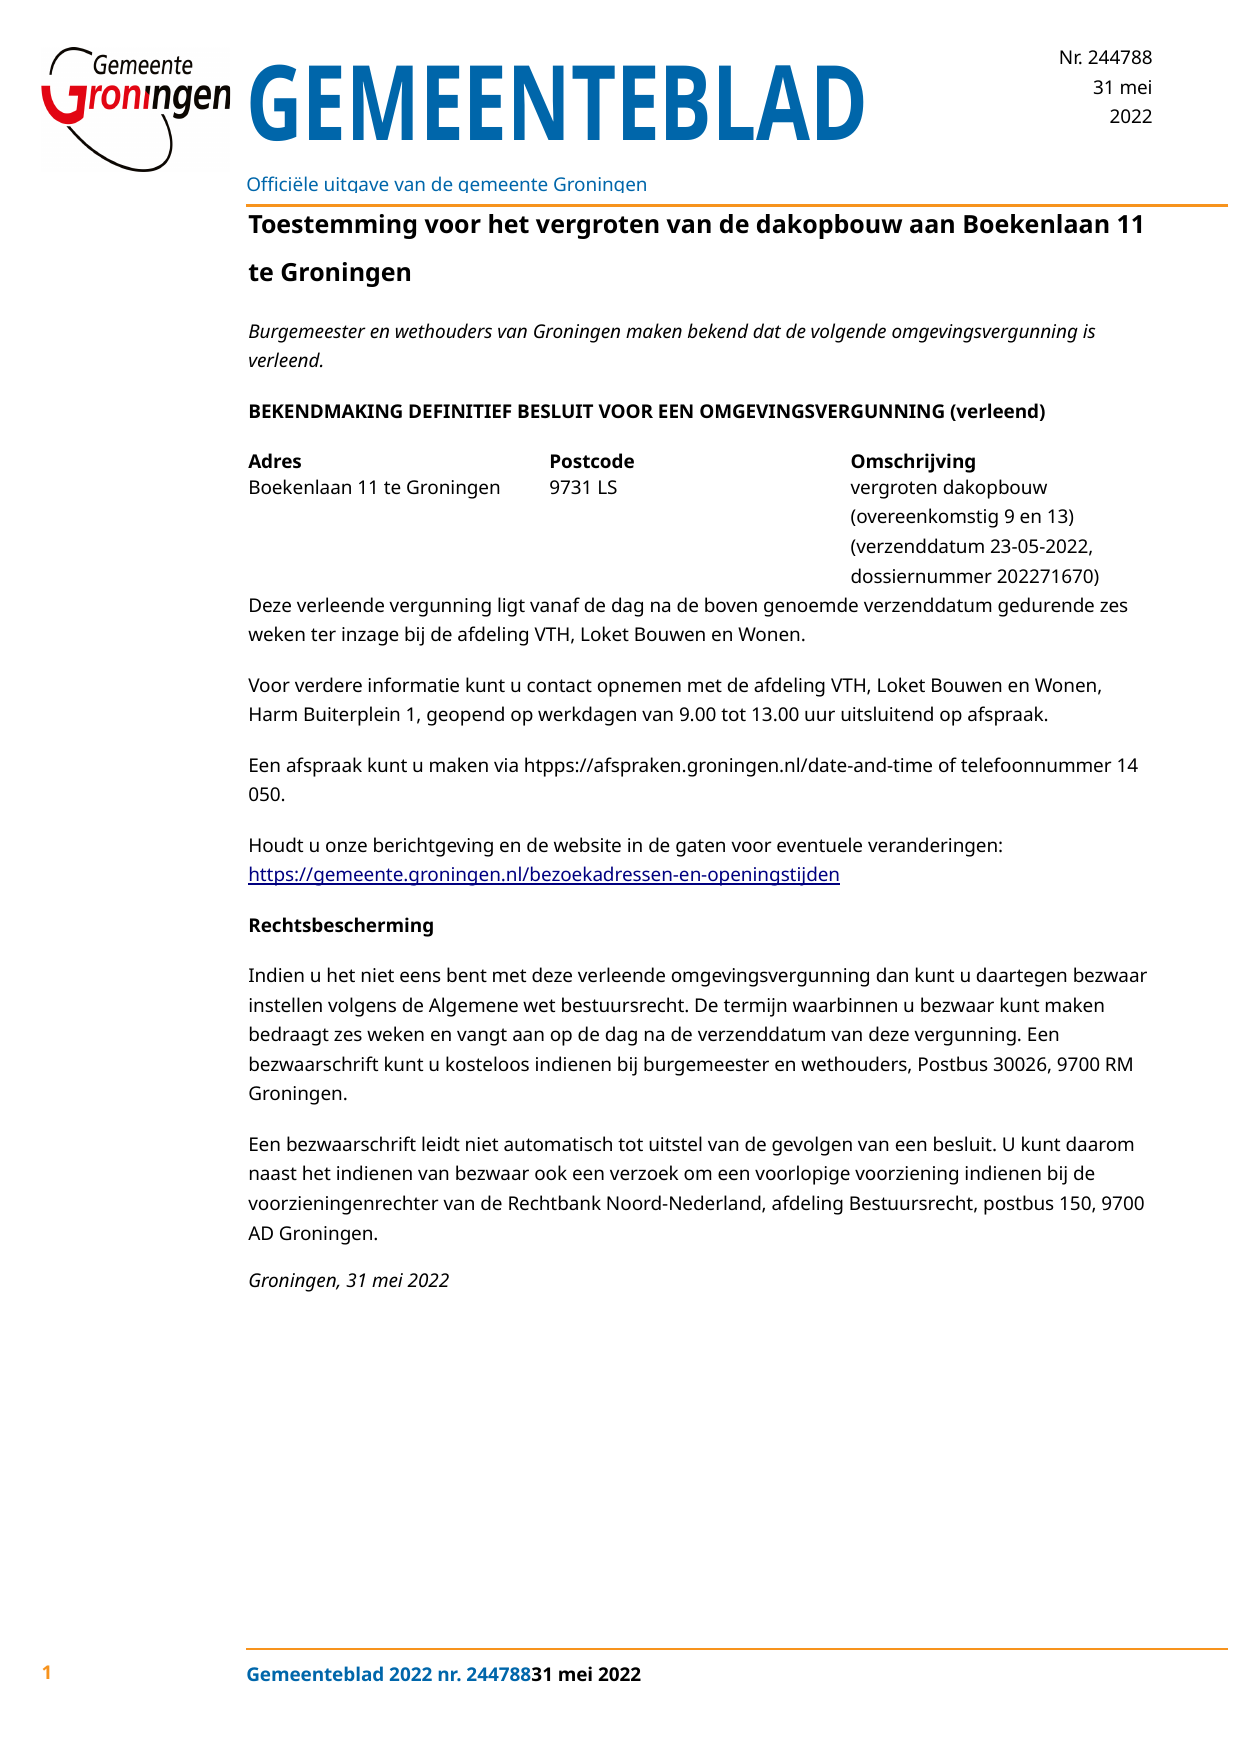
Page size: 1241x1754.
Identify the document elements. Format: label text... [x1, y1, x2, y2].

table_cell Boekenlaan 11 te Groningen [248, 474, 549, 589]
table_header Adres [248, 449, 549, 474]
text BEKENDMAKING DEFINITIEF BESLUIT VOOR EEN OMGEVINGSVERGUNNING (verleend) [248, 398, 1152, 424]
text Houdt u onze berichtgeving en de website in de gaten voor eventuele veranderingen: https://gemeente.groningen.nl/bezoekadressen-en-openingstijden [248, 832, 1152, 887]
text Een bezwaarschrift leidt niet automatisch tot uitstel van de gevolgen van een besluit. U kunt daarom naast het indienen van bezwaar ook een verzoek om een voorlopige voorziening indienen bij de voorzieningenrechter van de Rechtbank Noord-Nederland, afdeling Bestuursrecht, postbus 150, 9700 AD Groningen. [248, 1131, 1152, 1246]
table_cell vergroten dakopbouw (overeenkomstig 9 en 13) (verzenddatum 23-05-2022, dossiernummer 202271670) [850, 474, 1152, 589]
text Groningen, 31 mei 2022 [248, 1268, 1152, 1293]
text Indien u het niet eens bent met deze verleende omgevingsvergunning dan kunt u daartegen bezwaar instellen volgens de Algemene wet bestuursrecht. De termijn waarbinnen u bezwaar kunt maken bedraagt zes weken en vangt aan op de dag na de verzenddatum van deze vergunning. Een bezwaarschrift kunt u kosteloos indienen bij burgemeester en wethouders, Postbus 30026, 9700 RM Groningen. [248, 962, 1152, 1106]
table_header Omschrijving [850, 449, 1152, 474]
text Burgemeester en wethouders van Groningen maken bekend dat de volgende omgevingsvergunning is verleend. [248, 318, 1152, 373]
table_cell 9731 LS [549, 474, 850, 589]
text Toestemming voor het vergroten van de dakopbouw aan Boekenlaan 11 te Groningen [248, 207, 1152, 288]
picture [41, 47, 231, 172]
table_header Postcode [549, 449, 850, 474]
text Een afspraak kunt u maken via htpps://afspraken.groningen.nl/date-and-time of telefoonnummer 14 050. [248, 752, 1152, 807]
text Rechtsbescherming [248, 912, 1152, 938]
text Voor verdere informatie kunt u contact opnemen met de afdeling VTH, Loket Bouwen en Wonen, Harm Buiterplein 1, geopend op werkdagen van 9.00 tot 13.00 uur uitsluitend op afspraak. [248, 672, 1152, 727]
text Deze verleende vergunning ligt vanaf de dag na de boven genoemde verzenddatum gedurende zes weken ter inzage bij de afdeling VTH, Loket Bouwen en Wonen. [248, 592, 1152, 647]
